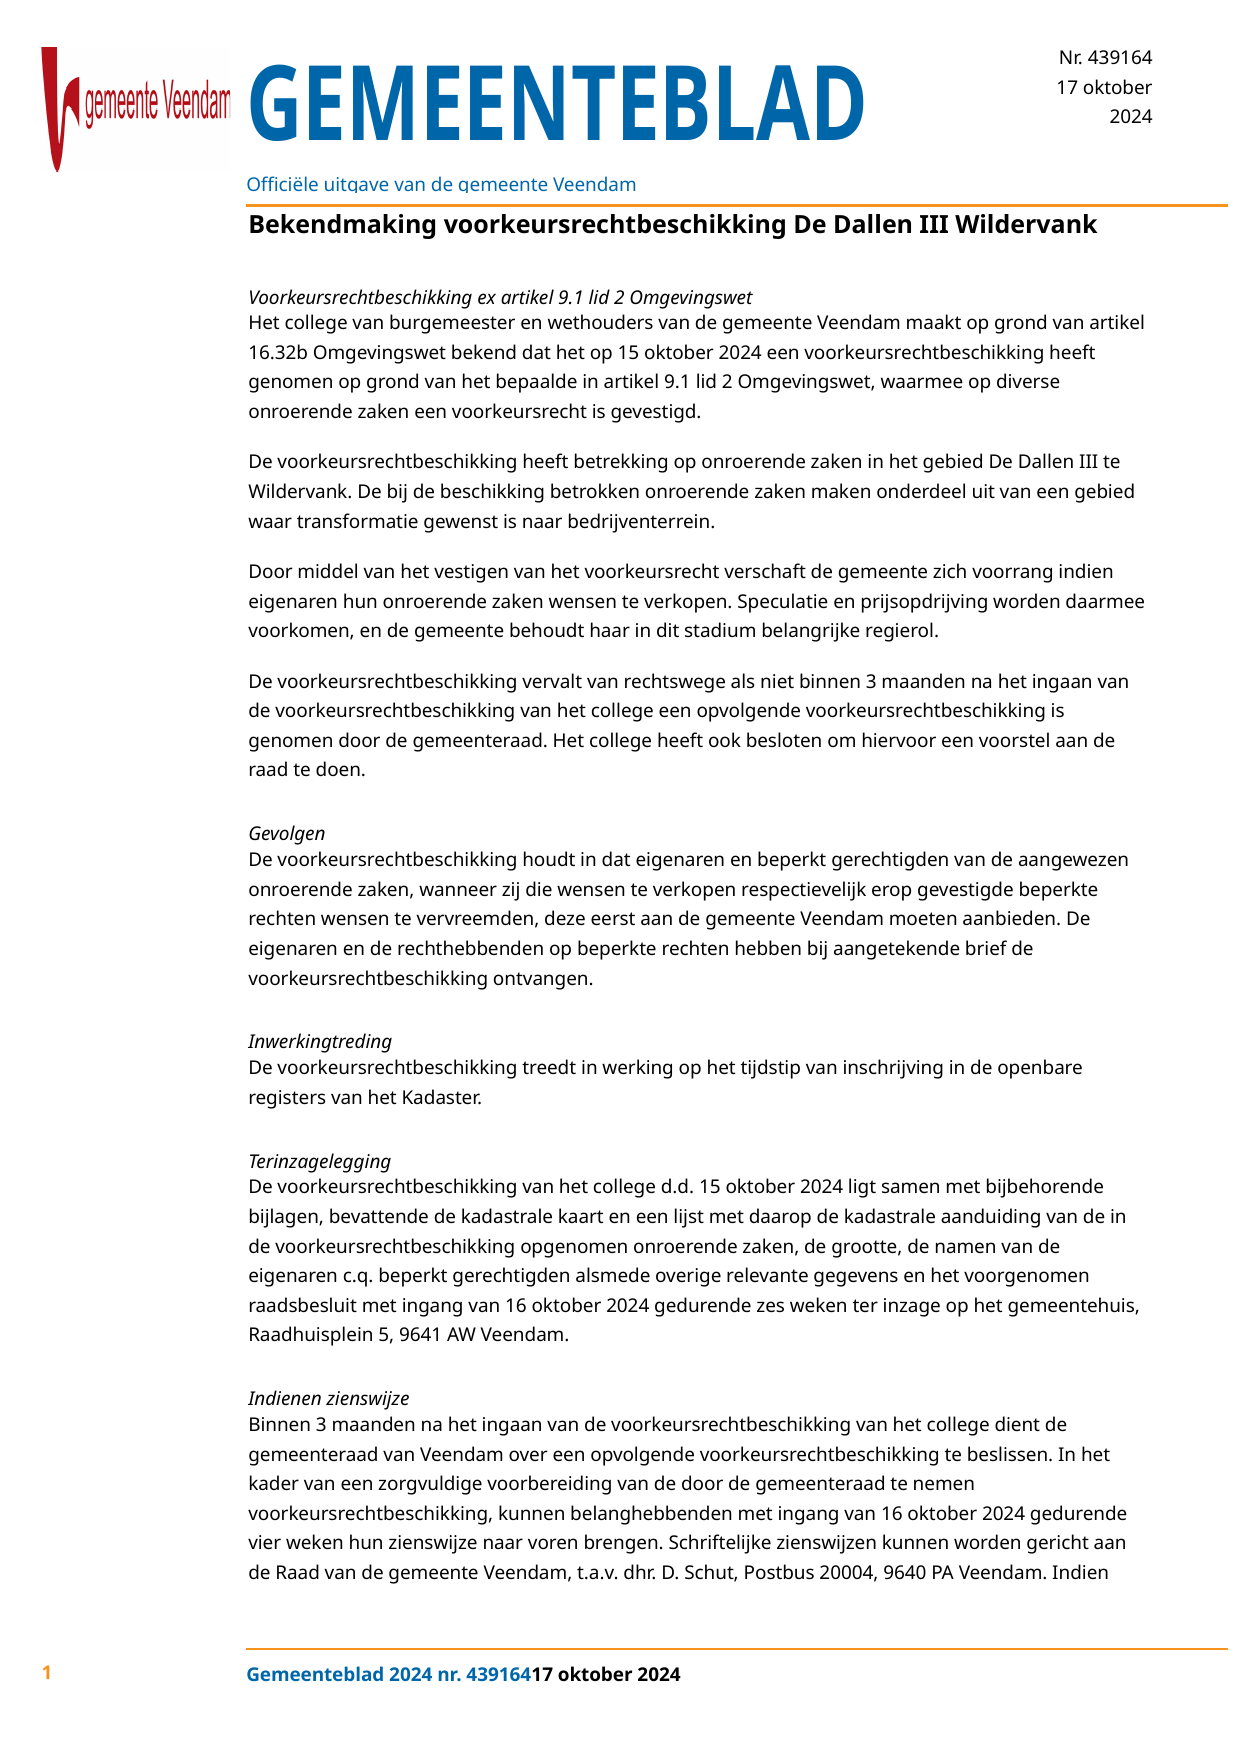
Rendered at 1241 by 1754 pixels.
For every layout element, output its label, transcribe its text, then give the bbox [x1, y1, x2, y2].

text De voorkeursrechtbeschikking van het college d.d. 15 oktober 2024 ligt samen met bijbehorende bijlagen, bevattende de kadastrale kaart en een lijst met daarop de kadastrale aanduiding van de in de voorkeursrechtbeschikking opgenomen onroerende zaken, de grootte, de namen van de eigenaren c.q. beperkt gerechtigden alsmede overige relevante gegevens en het voorgenomen raadsbesluit met ingang van 16 oktober 2024 gedurende zes weken ter inzage op het gemeentehuis, Raadhuisplein 5, 9641 AW Veendam. [248, 1174, 1152, 1347]
text Binnen 3 maanden na het ingaan van de voorkeursrechtbeschikking van het college dient de gemeenteraad van Veendam over een opvolgende voorkeursrechtbeschikking te beslissen. In het kader van een zorgvuldige voorbereiding van de door de gemeenteraad te nemen voorkeursrechtbeschikking, kunnen belanghebbenden met ingang van 16 oktober 2024 gedurende vier weken hun zienswijze naar voren brengen. Schriftelijke zienswijzen kunnen worden gericht aan de Raad van de gemeente Veendam, t.a.v. dhr. D. Schut, Postbus 20004, 9640 PA Veendam. Indien [248, 1411, 1152, 1585]
text Door middel van het vestigen van het voorkeursrecht verschaft de gemeente zich voorrang indien eigenaren hun onroerende zaken wensen te verkopen. Speculatie en prijsopdrijving worden daarmee voorkomen, en de gemeente behoudt haar in dit stadium belangrijke regierol. [248, 558, 1152, 643]
text Gevolgen [248, 821, 1152, 846]
text Voorkeursrechtbeschikking ex artikel 9.1 lid 2 Omgevingswet [248, 284, 1152, 309]
text De voorkeursrechtbeschikking houdt in dat eigenaren en beperkt gerechtigden van de aangewezen onroerende zaken, wanneer zij die wensen te verkopen respectievelijk erop gevestigde beperkte rechten wensen te vervreemden, deze eerst aan de gemeente Veendam moeten aanbieden. De eigenaren en de rechthebbenden op beperkte rechten hebben bij aangetekende brief de voorkeursrechtbeschikking ontvangen. [248, 846, 1152, 990]
text De voorkeursrechtbeschikking treedt in werking op het tijdstip van inschrijving in de openbare registers van het Kadaster. [248, 1054, 1152, 1110]
text Bekendmaking voorkeursrechtbeschikking De Dallen III Wildervank [248, 207, 1152, 241]
text Het college van burgemeester en wethouders van de gemeente Veendam maakt op grond van artikel 16.32b Omgevingswet bekend dat het op 15 oktober 2024 een voorkeursrechtbeschikking heeft genomen op grond van het bepaalde in artikel 9.1 lid 2 Omgevingswet, waarmee op diverse onroerende zaken een voorkeursrecht is gevestigd. [248, 309, 1152, 424]
text Inwerkingtreding [248, 1029, 1152, 1054]
text De voorkeursrechtbeschikking vervalt van rechtswege als niet binnen 3 maanden na het ingaan van de voorkeursrechtbeschikking van het college een opvolgende voorkeursrechtbeschikking is genomen door de gemeenteraad. Het college heeft ook besloten om hiervoor een voorstel aan de raad te doen. [248, 668, 1152, 782]
text Indienen zienswijze [248, 1386, 1152, 1411]
text Terinzagelegging [248, 1148, 1152, 1174]
text De voorkeursrechtbeschikking heeft betrekking op onroerende zaken in het gebied De Dallen III te Wildervank. De bij de beschikking betrokken onroerende zaken maken onderdeel uit van een gebied waar transformatie gewenst is naar bedrijventerrein. [248, 449, 1152, 534]
picture [41, 47, 231, 172]
